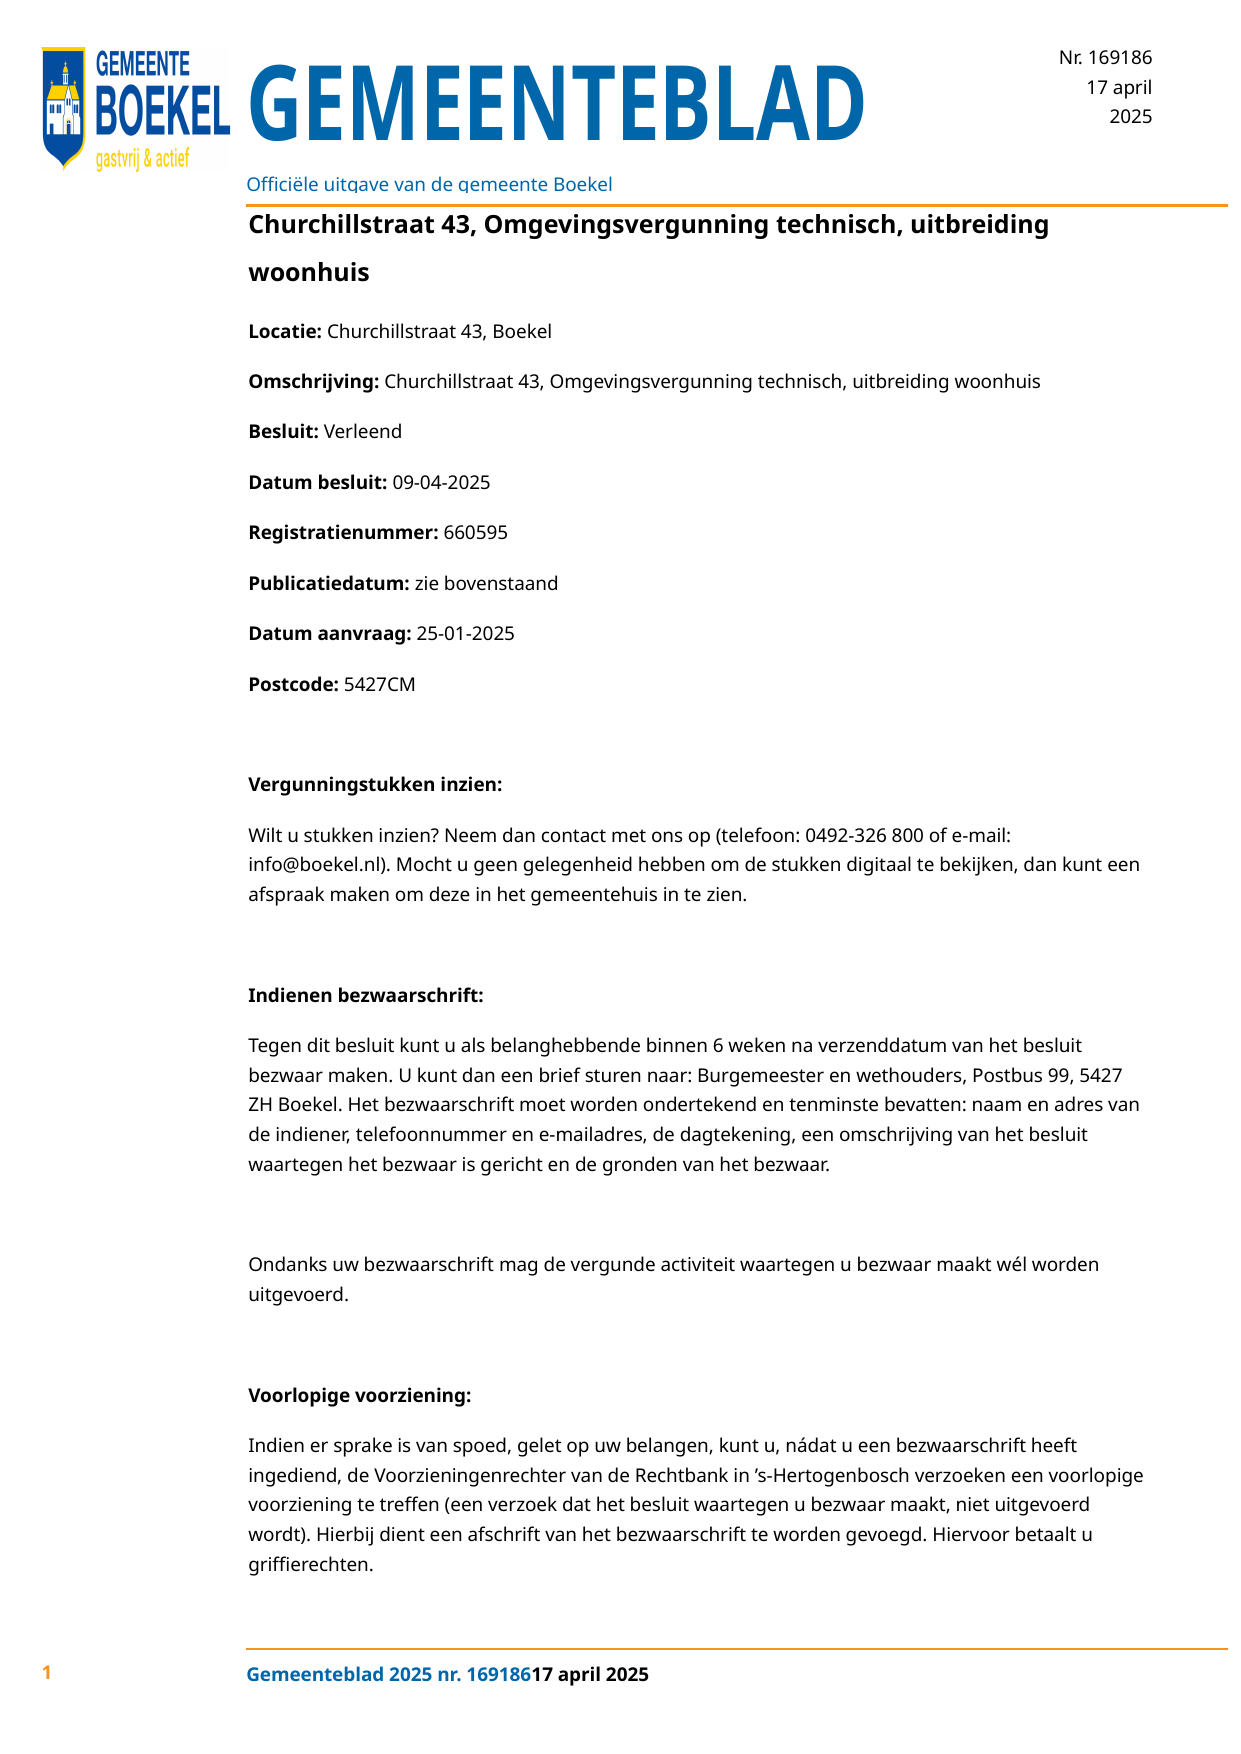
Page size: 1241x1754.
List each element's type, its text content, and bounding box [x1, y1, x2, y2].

text Publicatiedatum: zie bovenstaand [248, 570, 1152, 596]
text Postcode: 5427CM [248, 671, 1152, 697]
text Wilt u stukken inzien? Neem dan contact met ons op (telefoon: 0492-326 800 of e-mail: info@boekel.nl). Mocht u geen gelegenheid hebben om de stukken digitaal te bekijken, dan kunt een afspraak maken om deze in het gemeentehuis in te zien. [248, 822, 1152, 907]
text Indien er sprake is van spoed, gelet op uw belangen, kunt u, nádat u een bezwaarschrift heeft ingediend, de Voorzieningenrechter van de Rechtbank in ’s-Hertogenbosch verzoeken een voorlopige voorziening te treffen (een verzoek dat het besluit waartegen u bezwaar maakt, niet uitgevoerd wordt). Hierbij dient een afschrift van het bezwaarschrift te worden gevoegd. Hiervoor betaalt u griffierechten. [248, 1432, 1152, 1577]
text Voorlopige voorziening: [248, 1382, 1152, 1408]
picture [41, 47, 231, 172]
text Ondanks uw bezwaarschrift mag de vergunde activiteit waartegen u bezwaar maakt wél worden uitgevoerd. [248, 1252, 1152, 1307]
text Indienen bezwaarschrift: [248, 982, 1152, 1008]
text Tegen dit besluit kunt u als belanghebbende binnen 6 weken na verzenddatum van het besluit bezwaar maken. U kunt dan een brief sturen naar: Burgemeester en wethouders, Postbus 99, 5427 ZH Boekel. Het bezwaarschrift moet worden ondertekend en tenminste bevatten: naam en adres van de indiener, telefoonnummer en e-mailadres, de dagtekening, een omschrijving van het besluit waartegen het bezwaar is gericht en de gronden van het bezwaar. [248, 1032, 1152, 1177]
text Locatie: Churchillstraat 43, Boekel [248, 318, 1152, 344]
text Omschrijving: Churchillstraat 43, Omgevingsvergunning technisch, uitbreiding woonhuis [248, 368, 1152, 394]
text Besluit: Verleend [248, 419, 1152, 444]
text Vergunningstukken inzien: [248, 772, 1152, 797]
text Datum aanvraag: 25-01-2025 [248, 620, 1152, 646]
text Registratienummer: 660595 [248, 519, 1152, 545]
text Churchillstraat 43, Omgevingsvergunning technisch, uitbreiding woonhuis [248, 207, 1152, 288]
text Datum besluit: 09-04-2025 [248, 469, 1152, 495]
